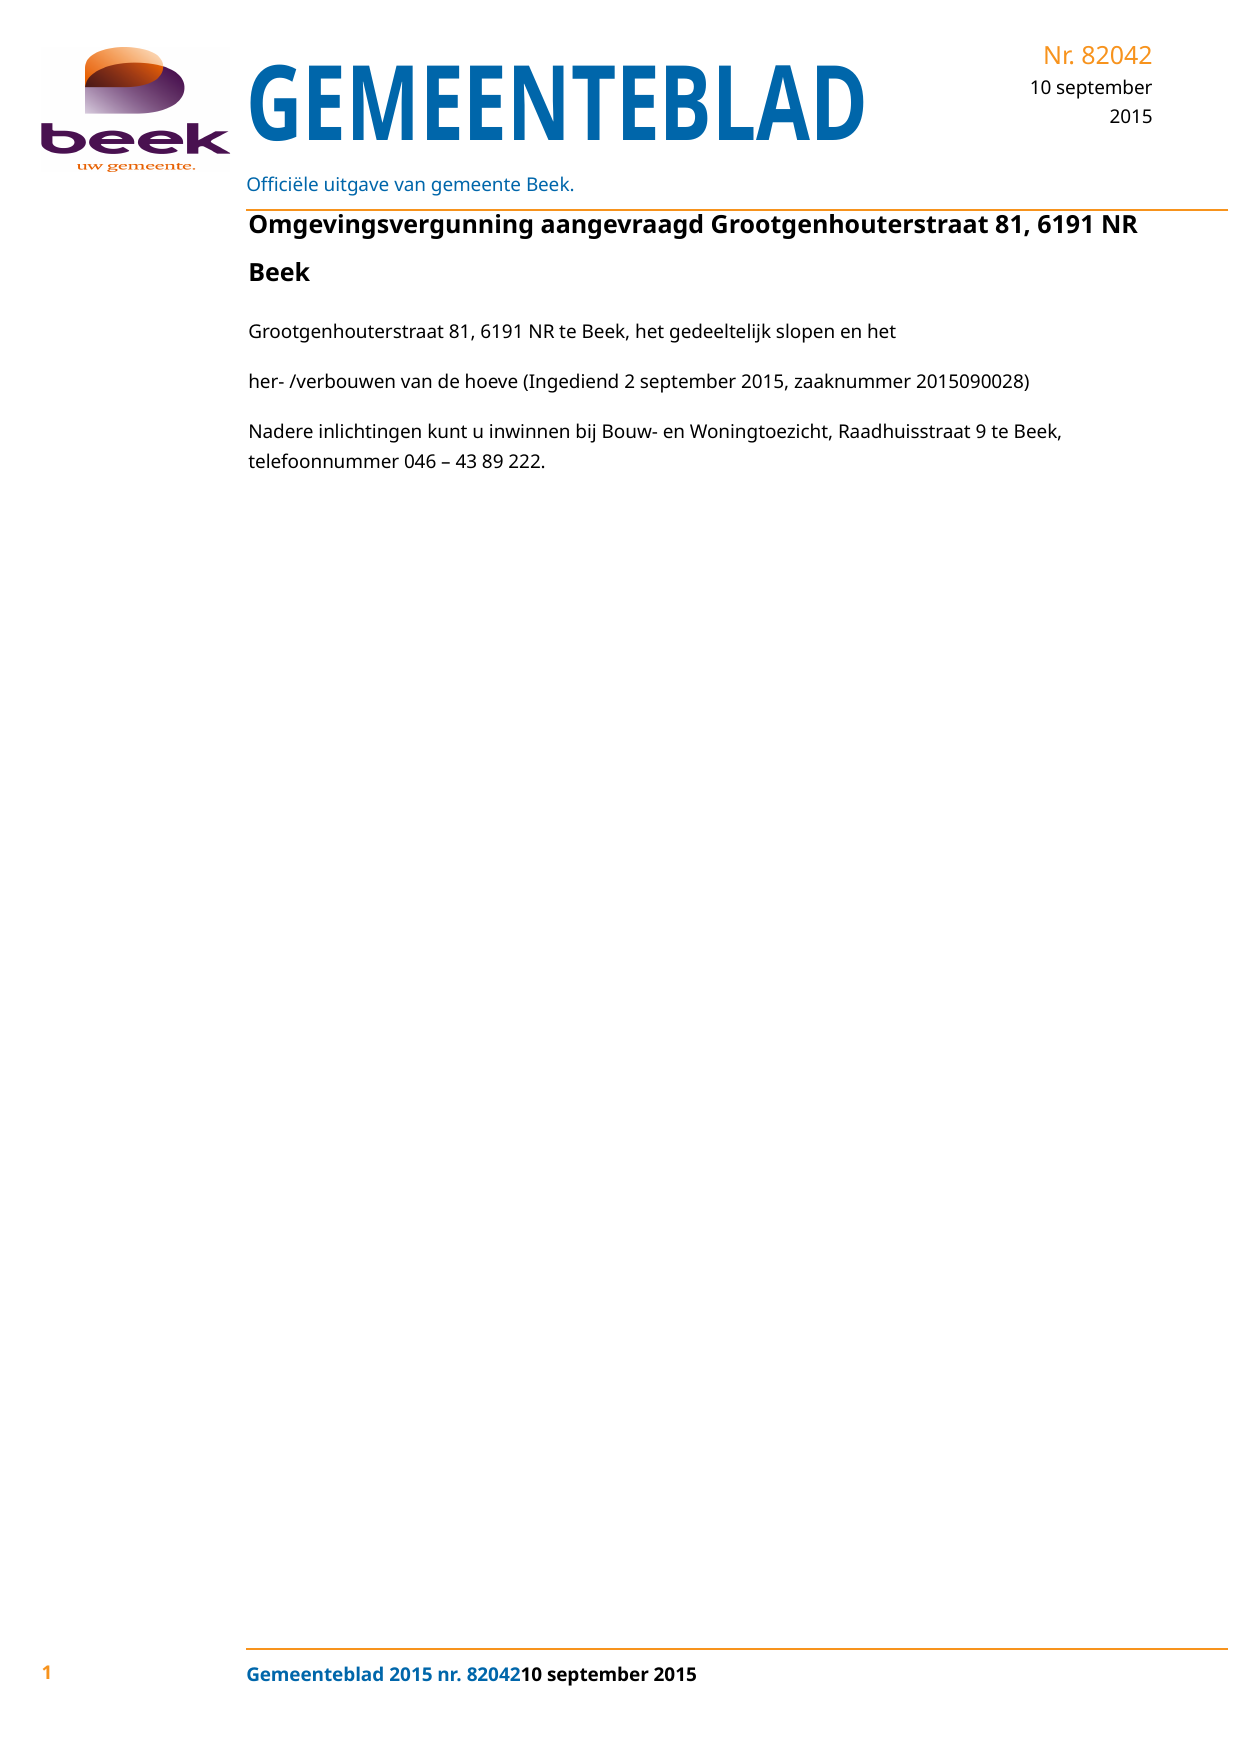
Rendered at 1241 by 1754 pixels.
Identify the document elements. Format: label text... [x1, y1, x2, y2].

text Nadere inlichtingen kunt u inwinnen bij Bouw- en Woningtoezicht, Raadhuisstraat 9 te Beek, telefoonnummer 046 – 43 89 222. [248, 419, 1152, 474]
text Omgevingsvergunning aangevraagd Grootgenhouterstraat 81, 6191 NR Beek [248, 211, 1152, 288]
text her- /verbouwen van de hoeve (Ingediend 2 september 2015, zaaknummer 2015090028) [248, 368, 1152, 394]
text Grootgenhouterstraat 81, 6191 NR te Beek, het gedeeltelijk slopen en het [248, 318, 1152, 344]
picture [41, 47, 231, 172]
